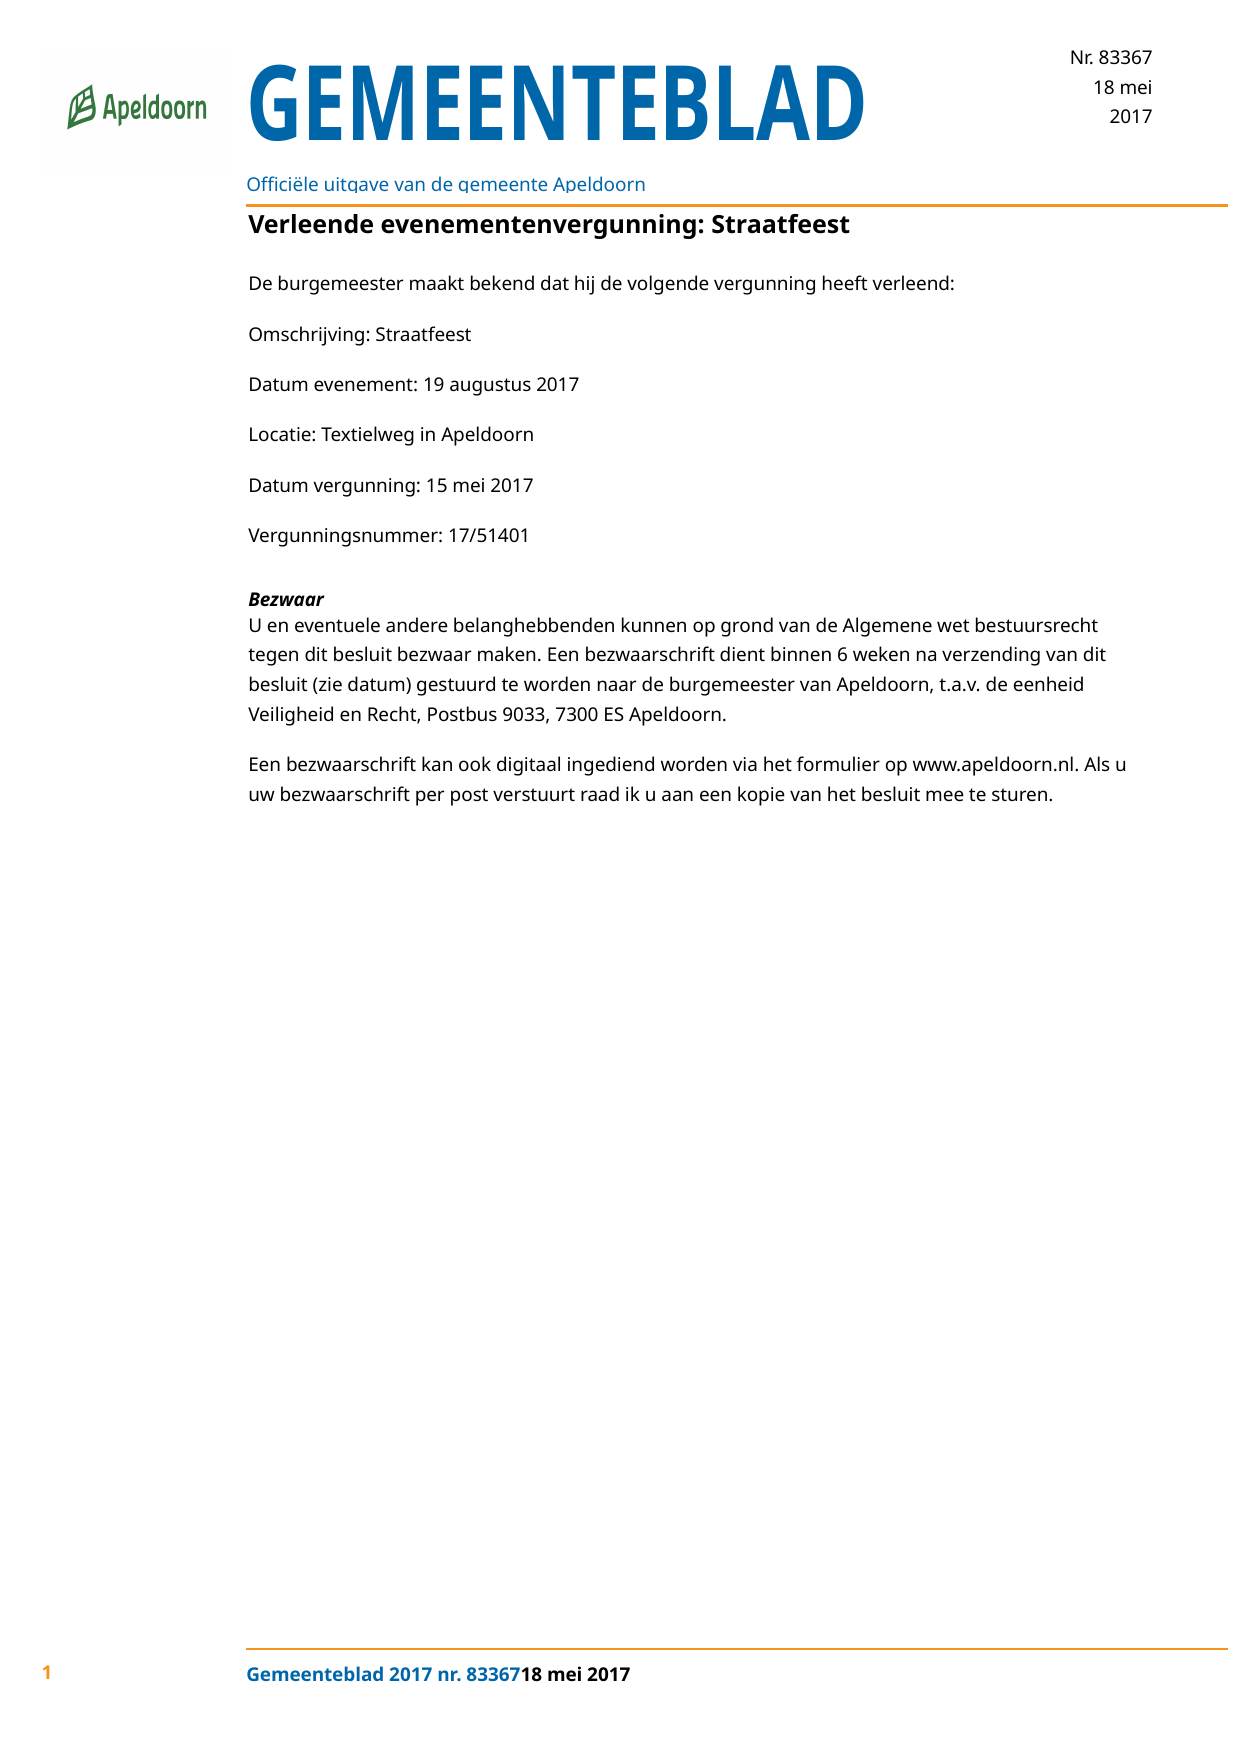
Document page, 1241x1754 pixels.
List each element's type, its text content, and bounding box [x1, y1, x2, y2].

text Datum evenement: 19 augustus 2017 [248, 371, 1152, 397]
text Omschrijving: Straatfeest [248, 321, 1152, 346]
text U en eventuele andere belanghebbenden kunnen op grond van de Algemene wet bestuursrecht tegen dit besluit bezwaar maken. Een bezwaarschrift dient binnen 6 weken na verzending van dit besluit (zie datum) gestuurd te worden naar de burgemeester van Apeldoorn, t.a.v. de eenheid Veiligheid en Recht, Postbus 9033, 7300 ES Apeldoorn. [248, 612, 1152, 727]
text Bezwaar [248, 586, 1152, 612]
text Vergunningsnummer: 17/51401 [248, 522, 1152, 548]
text Locatie: Textielweg in Apeldoorn [248, 422, 1152, 447]
text Verleende evenementenvergunning: Straatfeest [248, 207, 1152, 241]
text Een bezwaarschrift kan ook digitaal ingediend worden via het formulier op www.apeldoorn.nl. Als u uw bezwaarschrift per post verstuurt raad ik u aan een kopie van het besluit mee te sturen. [248, 751, 1152, 807]
picture [41, 47, 231, 172]
text De burgemeester maakt bekend dat hij de volgende vergunning heeft verleend: [248, 270, 1152, 296]
text Datum vergunning: 15 mei 2017 [248, 472, 1152, 498]
